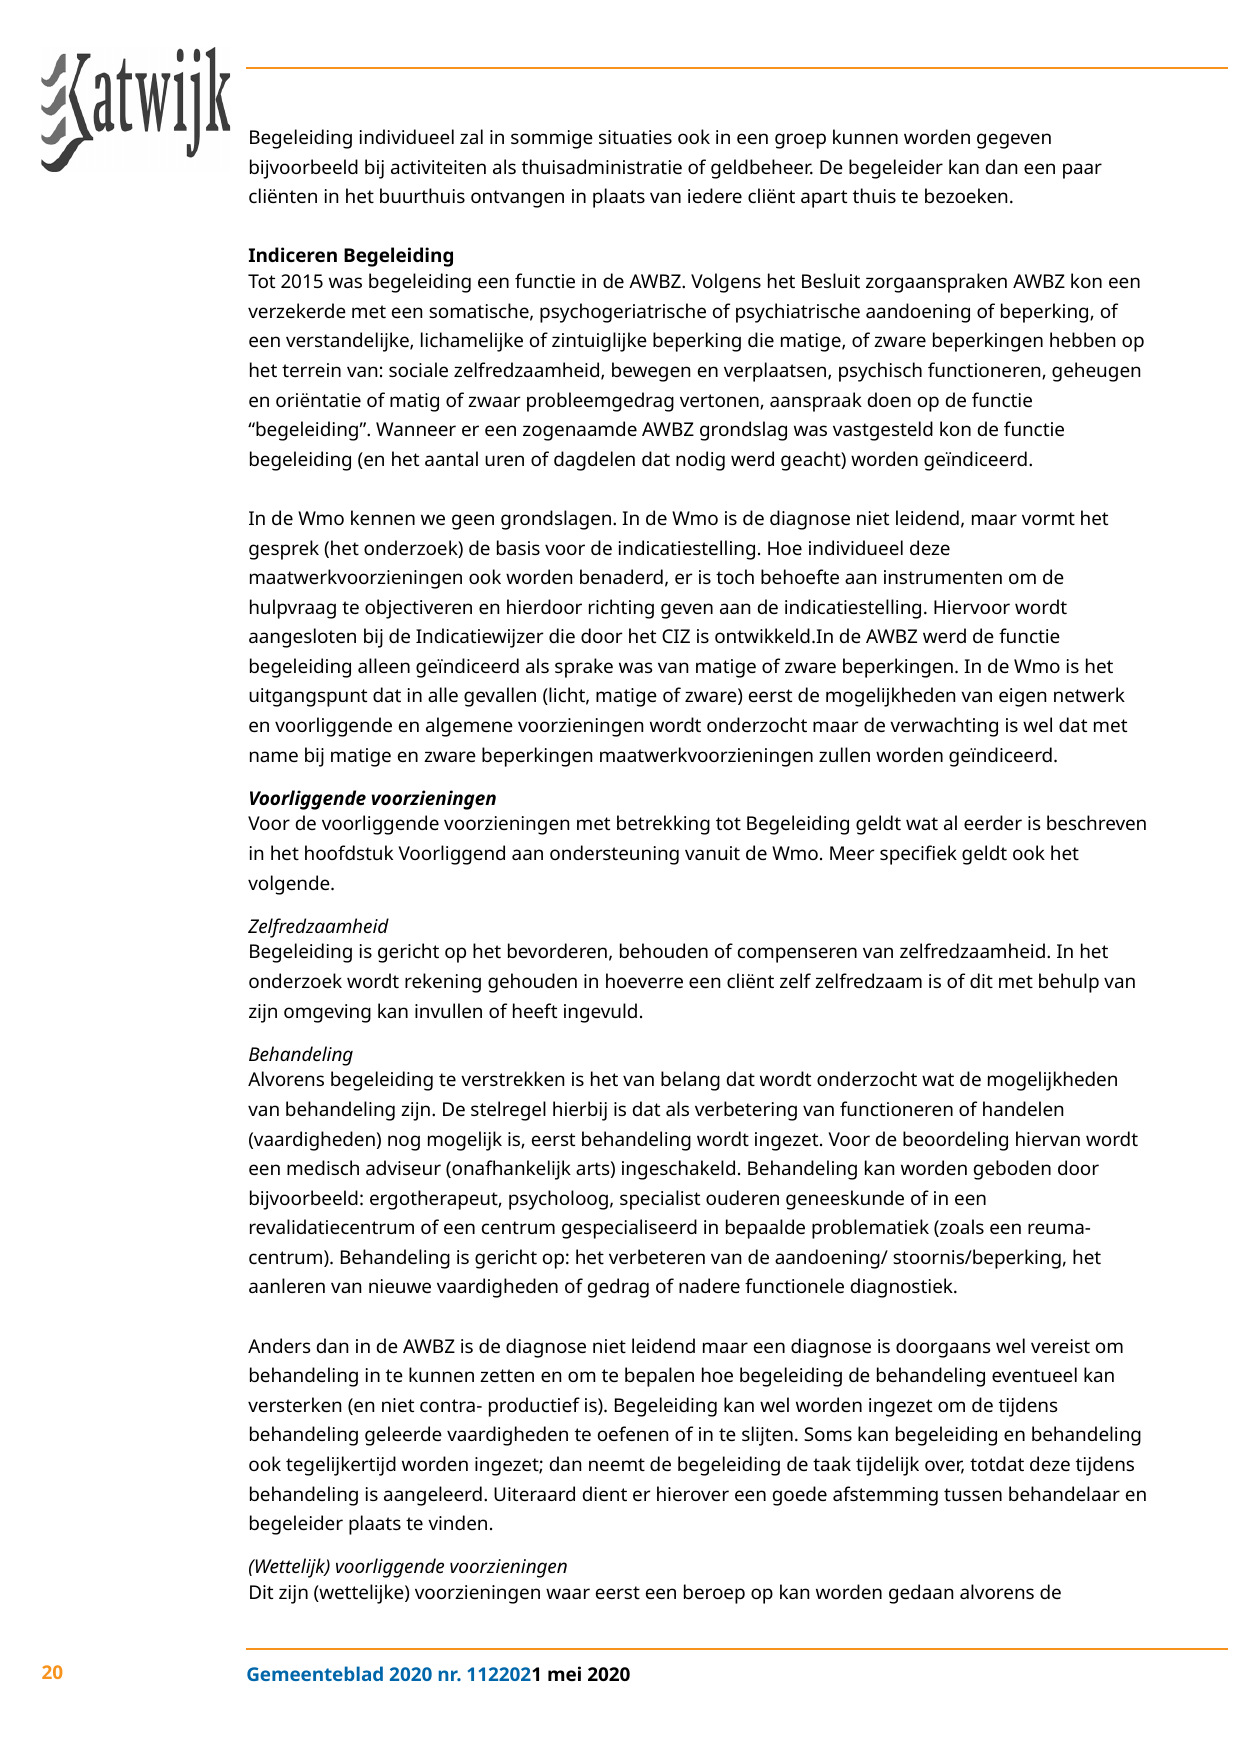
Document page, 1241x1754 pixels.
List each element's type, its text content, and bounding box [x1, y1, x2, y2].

text Anders dan in de AWBZ is de diagnose niet leidend maar een diagnose is doorgaans wel vereist om behandeling in te kunnen zetten en om te bepalen hoe begeleiding de behandeling eventueel kan versterken (en niet contra- productief is). Begeleiding kan wel worden ingezet om de tijdens behandeling geleerde vaardigheden te oefenen of in te slijten. Soms kan begeleiding en behandeling ook tegelijkertijd worden ingezet; dan neemt de begeleiding de taak tijdelijk over, totdat deze tijdens behandeling is aangeleerd. Uiteraard dient er hierover een goede afstemming tussen behandelaar en begeleider plaats te vinden. [248, 1333, 1152, 1536]
text (Wettelijk) voorliggende voorzieningen [248, 1553, 1152, 1579]
text Begeleiding is gericht op het bevorderen, behouden of compenseren van zelfredzaamheid. In het onderzoek wordt rekening gehouden in hoeverre een cliënt zelf zelfredzaam is of dit met behulp van zijn omgeving kan invullen of heeft ingevuld. [248, 939, 1152, 1023]
text Indiceren Begeleiding [248, 243, 1152, 268]
text Alvorens begeleiding te verstrekken is het van belang dat wordt onderzocht wat de mogelijkheden van behandeling zijn. De stelregel hierbij is dat als verbetering van functioneren of handelen (vaardigheden) nog mogelijk is, eerst behandeling wordt ingezet. Voor de beoordeling hiervan wordt een medisch adviseur (onafhankelijk arts) ingeschakeld. Behandeling kan worden geboden door bijvoorbeeld: ergotherapeut, psycholoog, specialist ouderen geneeskunde of in een revalidatiecentrum of een centrum gespecialiseerd in bepaalde problematiek (zoals een reuma-centrum). Behandeling is gericht op: het verbeteren van de aandoening/ stoornis/beperking, het aanleren van nieuwe vaardigheden of gedrag of nadere functionele diagnostiek. [248, 1067, 1152, 1299]
text Voor de voorliggende voorzieningen met betrekking tot Begeleiding geldt wat al eerder is beschreven in het hoofdstuk Voorliggend aan ondersteuning vanuit de Wmo. Meer specifiek geldt ook het volgende. [248, 811, 1152, 896]
picture [41, 47, 231, 172]
text Dit zijn (wettelijke) voorzieningen waar eerst een beroep op kan worden gedaan alvorens de [248, 1579, 1152, 1605]
text Behandeling [248, 1041, 1152, 1067]
text In de Wmo kennen we geen grondslagen. In de Wmo is de diagnose niet leidend, maar vormt het gesprek (het onderzoek) de basis voor de indicatiestelling. Hoe individueel deze maatwerkvoorzieningen ook worden benaderd, er is toch behoefte aan instrumenten om de hulpvraag te objectiveren en hierdoor richting geven aan de indicatiestelling. Hiervoor wordt aangesloten bij de Indicatiewijzer die door het CIZ is ontwikkeld.In de AWBZ werd de functie begeleiding alleen geïndiceerd als sprake was van matige of zware beperkingen. In de Wmo is het uitgangspunt dat in alle gevallen (licht, matige of zware) eerst de mogelijkheden van eigen netwerk en voorliggende en algemene voorzieningen wordt onderzocht maar de verwachting is wel dat met name bij matige en zware beperkingen maatwerkvoorzieningen zullen worden geïndiceerd. [248, 505, 1152, 767]
text Voorliggende voorzieningen [248, 785, 1152, 811]
text Zelfredzaamheid [248, 913, 1152, 939]
text Begeleiding individueel zal in sommige situaties ook in een groep kunnen worden gegeven bijvoorbeeld bij activiteiten als thuisadministratie of geldbeheer. De begeleider kan dan een paar cliënten in het buurthuis ontvangen in plaats van iedere cliënt apart thuis te bezoeken. [248, 124, 1152, 209]
text Tot 2015 was begeleiding een functie in de AWBZ. Volgens het Besluit zorgaanspraken AWBZ kon een verzekerde met een somatische, psychogeriatrische of psychiatrische aandoening of beperking, of een verstandelijke, lichamelijke of zintuiglijke beperking die matige, of zware beperkingen hebben op het terrein van: sociale zelfredzaamheid, bewegen en verplaatsen, psychisch functioneren, geheugen en oriëntatie of matig of zwaar probleemgedrag vertonen, aanspraak doen op de functie “begeleiding”. Wanneer er een zogenaamde AWBZ grondslag was vastgesteld kon de functie begeleiding (en het aantal uren of dagdelen dat nodig werd geacht) worden geïndiceerd. [248, 268, 1152, 472]
